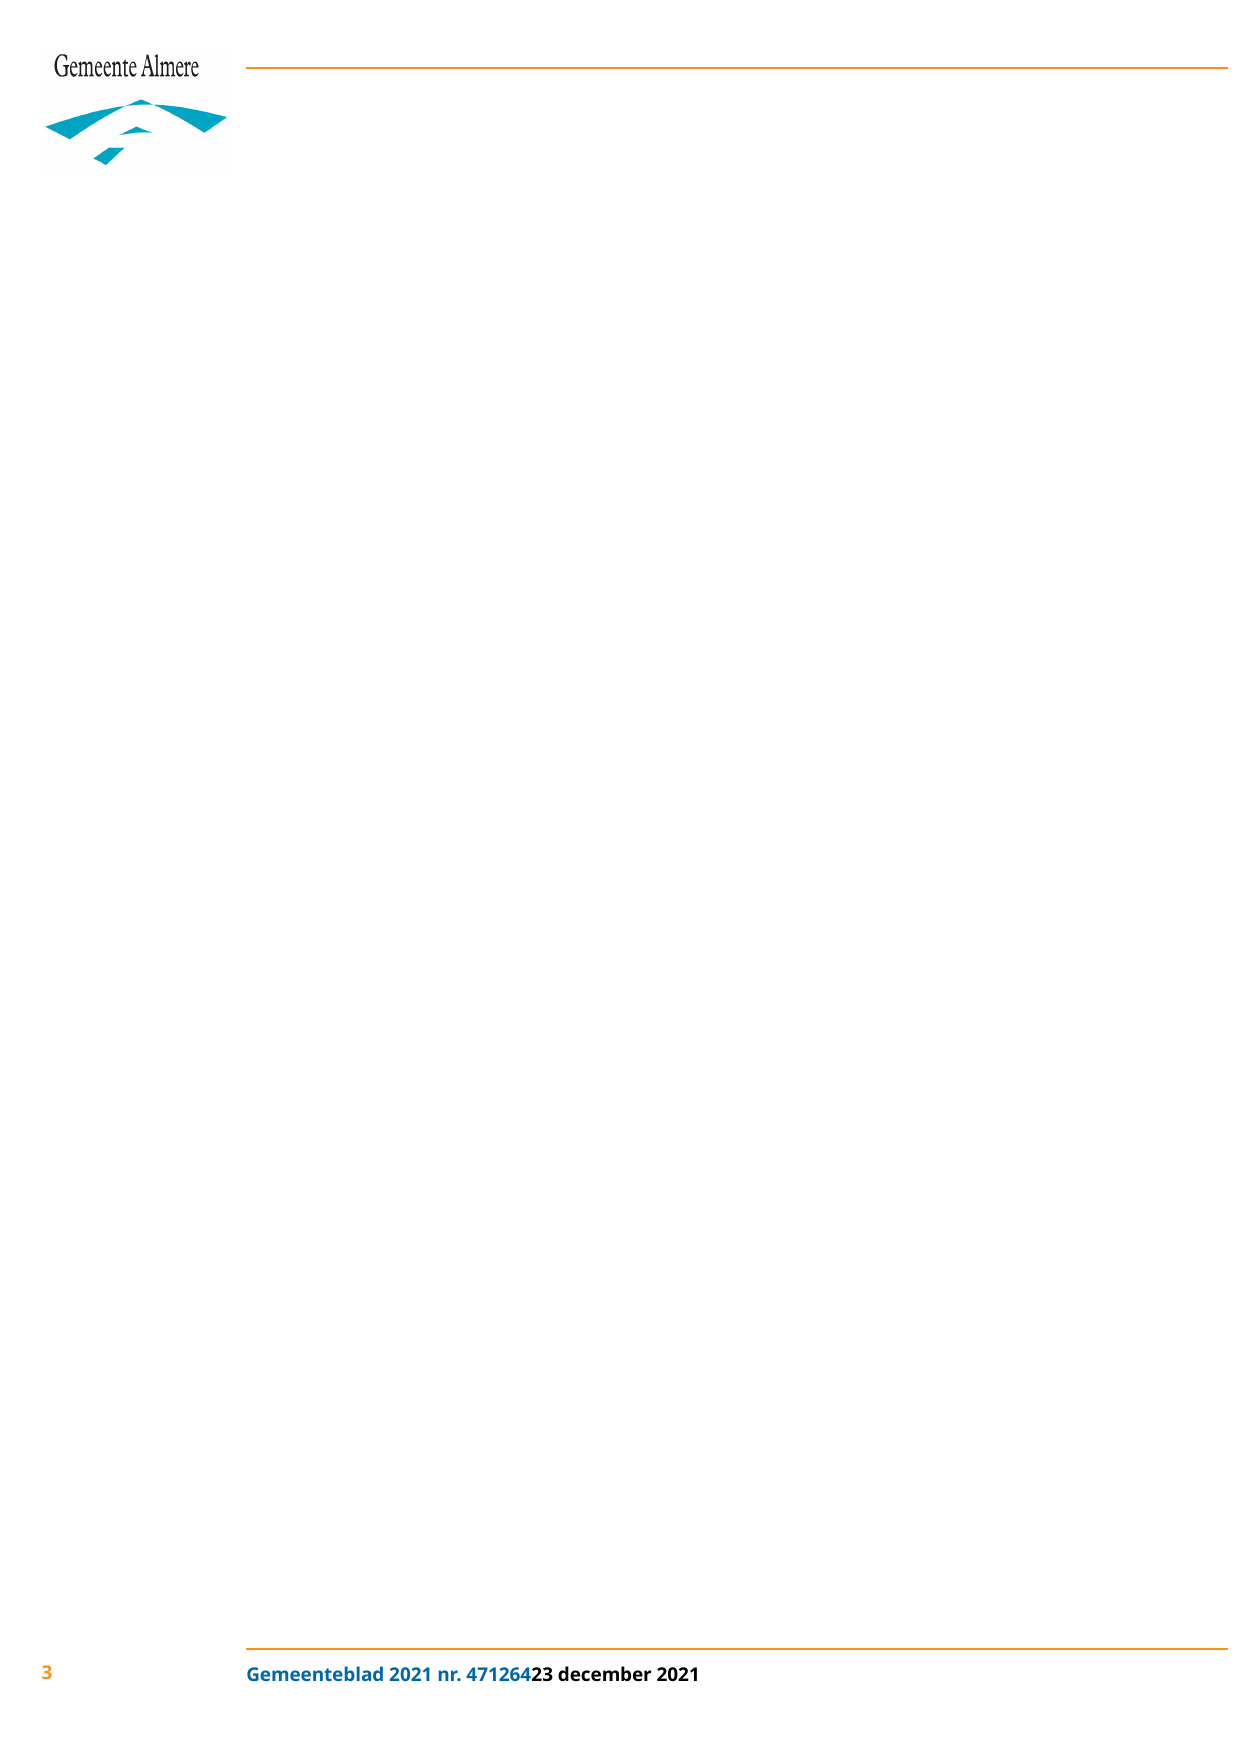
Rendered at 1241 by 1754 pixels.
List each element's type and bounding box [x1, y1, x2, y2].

picture [41, 47, 231, 172]
